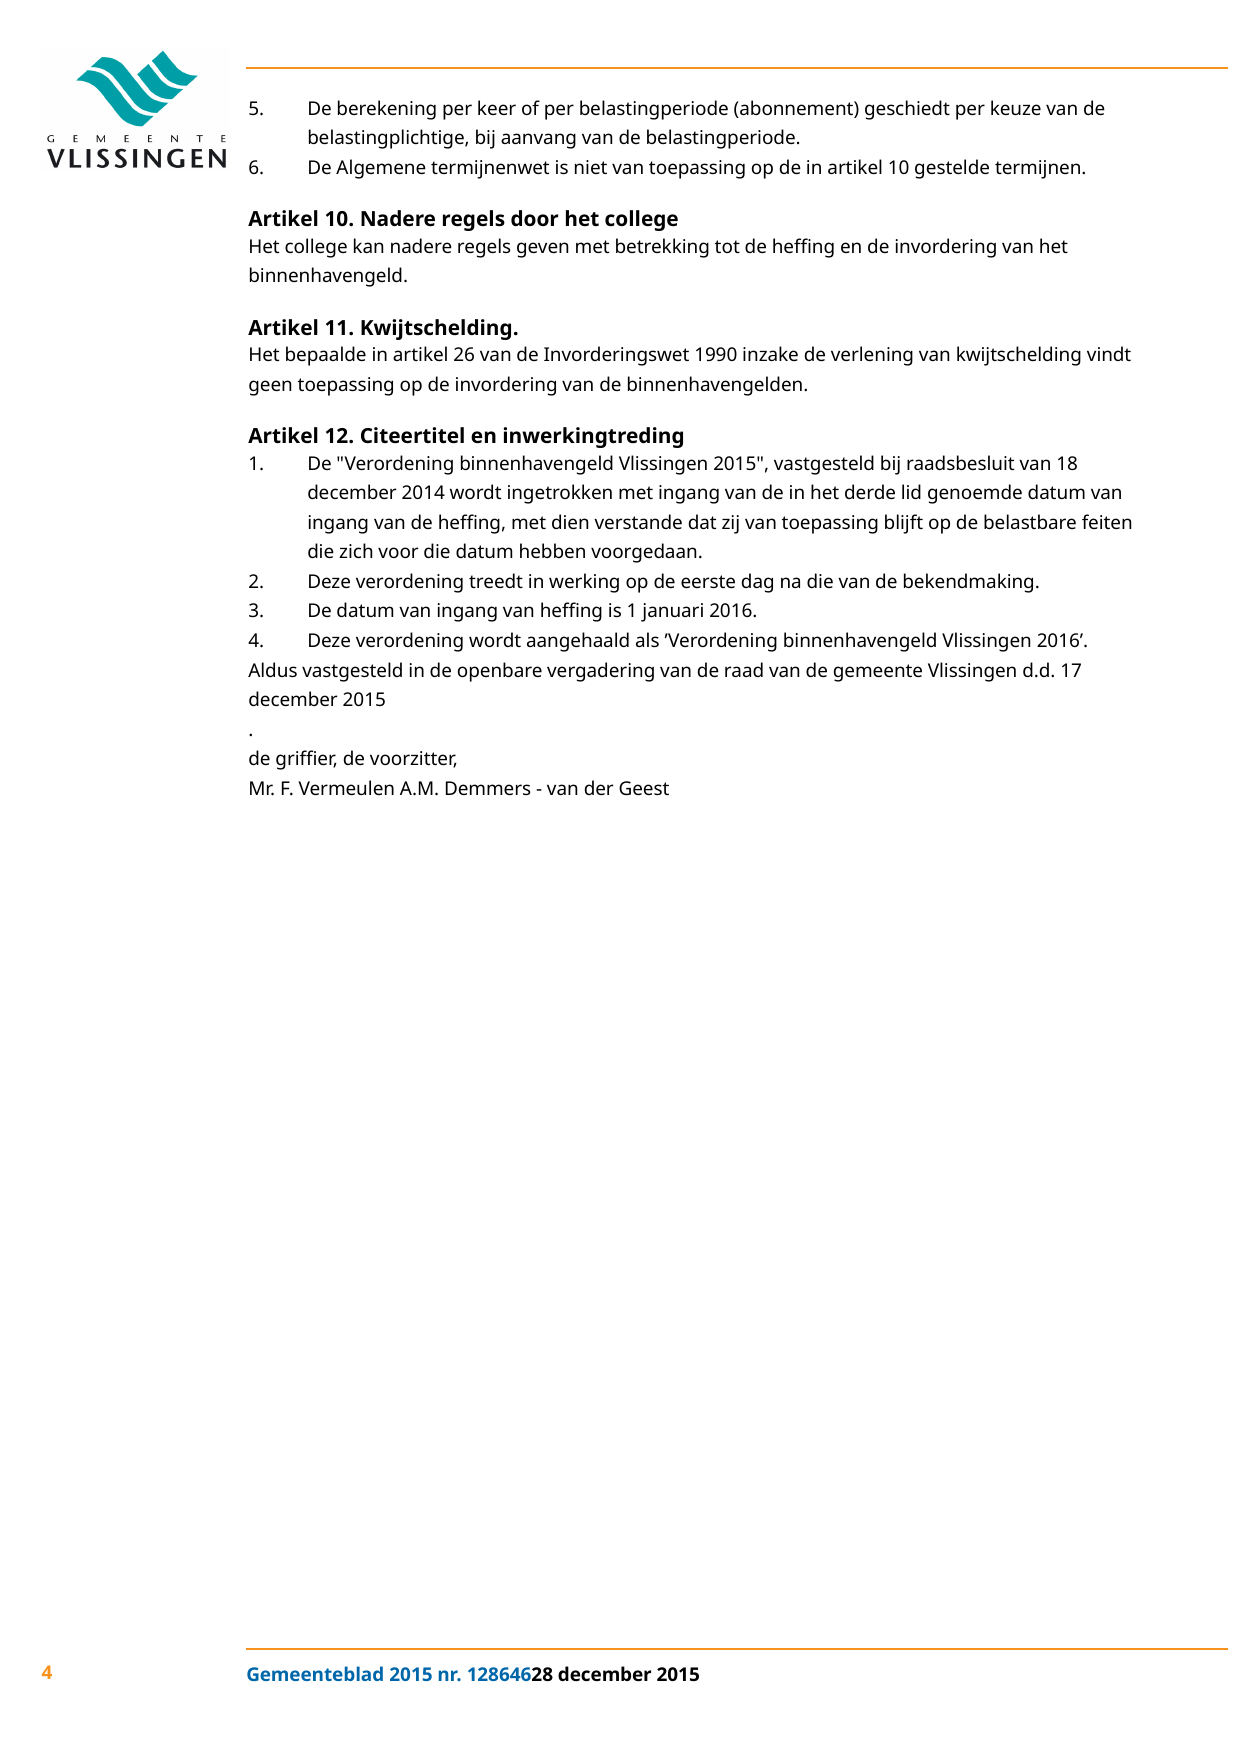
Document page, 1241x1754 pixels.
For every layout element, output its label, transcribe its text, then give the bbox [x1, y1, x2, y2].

text Artikel 10. Nadere regels door het college [248, 204, 1152, 233]
picture [41, 47, 231, 172]
text Artikel 12. Citeertitel en inwerkingtreding [248, 421, 1152, 450]
list De "Verordening binnenhavengeld Vlissingen 2015", vastgesteld bij raadsbesluit van 18 december 2014 wordt ingetrokken met ingang van de in het derde lid genoemde datum van ingang van de heffing, met dien verstande dat zij van toepassing blijft op de belastbare feiten die zich voor die datum hebben voorgedaan. [248, 450, 1152, 564]
list De Algemene termijnenwet is niet van toepassing op de in artikel 10 gestelde termijnen. [248, 154, 1152, 180]
text . [248, 716, 1152, 742]
text de griffier, de voorzitter, [248, 746, 1152, 771]
list Deze verordening treedt in werking op de eerste dag na die van de bekendmaking. [248, 568, 1152, 594]
text Het college kan nadere regels geven met betrekking tot de heffing en de invordering van het binnenhavengeld. [248, 233, 1152, 288]
text Mr. F. Vermeulen A.M. Demmers - van der Geest [248, 775, 1152, 801]
list Deze verordening wordt aangehaald als ’Verordening binnenhavengeld Vlissingen 2016’. [248, 627, 1152, 653]
text Het bepaalde in artikel 26 van de Invorderingswet 1990 inzake de verlening van kwijtschelding vindt geen toepassing op de invordering van de binnenhavengelden. [248, 341, 1152, 397]
list De berekening per keer of per belastingperiode (abonnement) geschiedt per keuze van de belastingplichtige, bij aanvang van de belastingperiode. [248, 95, 1152, 150]
text Artikel 11. Kwijtschelding. [248, 313, 1152, 341]
list De datum van ingang van heffing is 1 januari 2016. [248, 598, 1152, 623]
text Aldus vastgesteld in de openbare vergadering van de raad van de gemeente Vlissingen d.d. 17 december 2015 [248, 657, 1152, 712]
